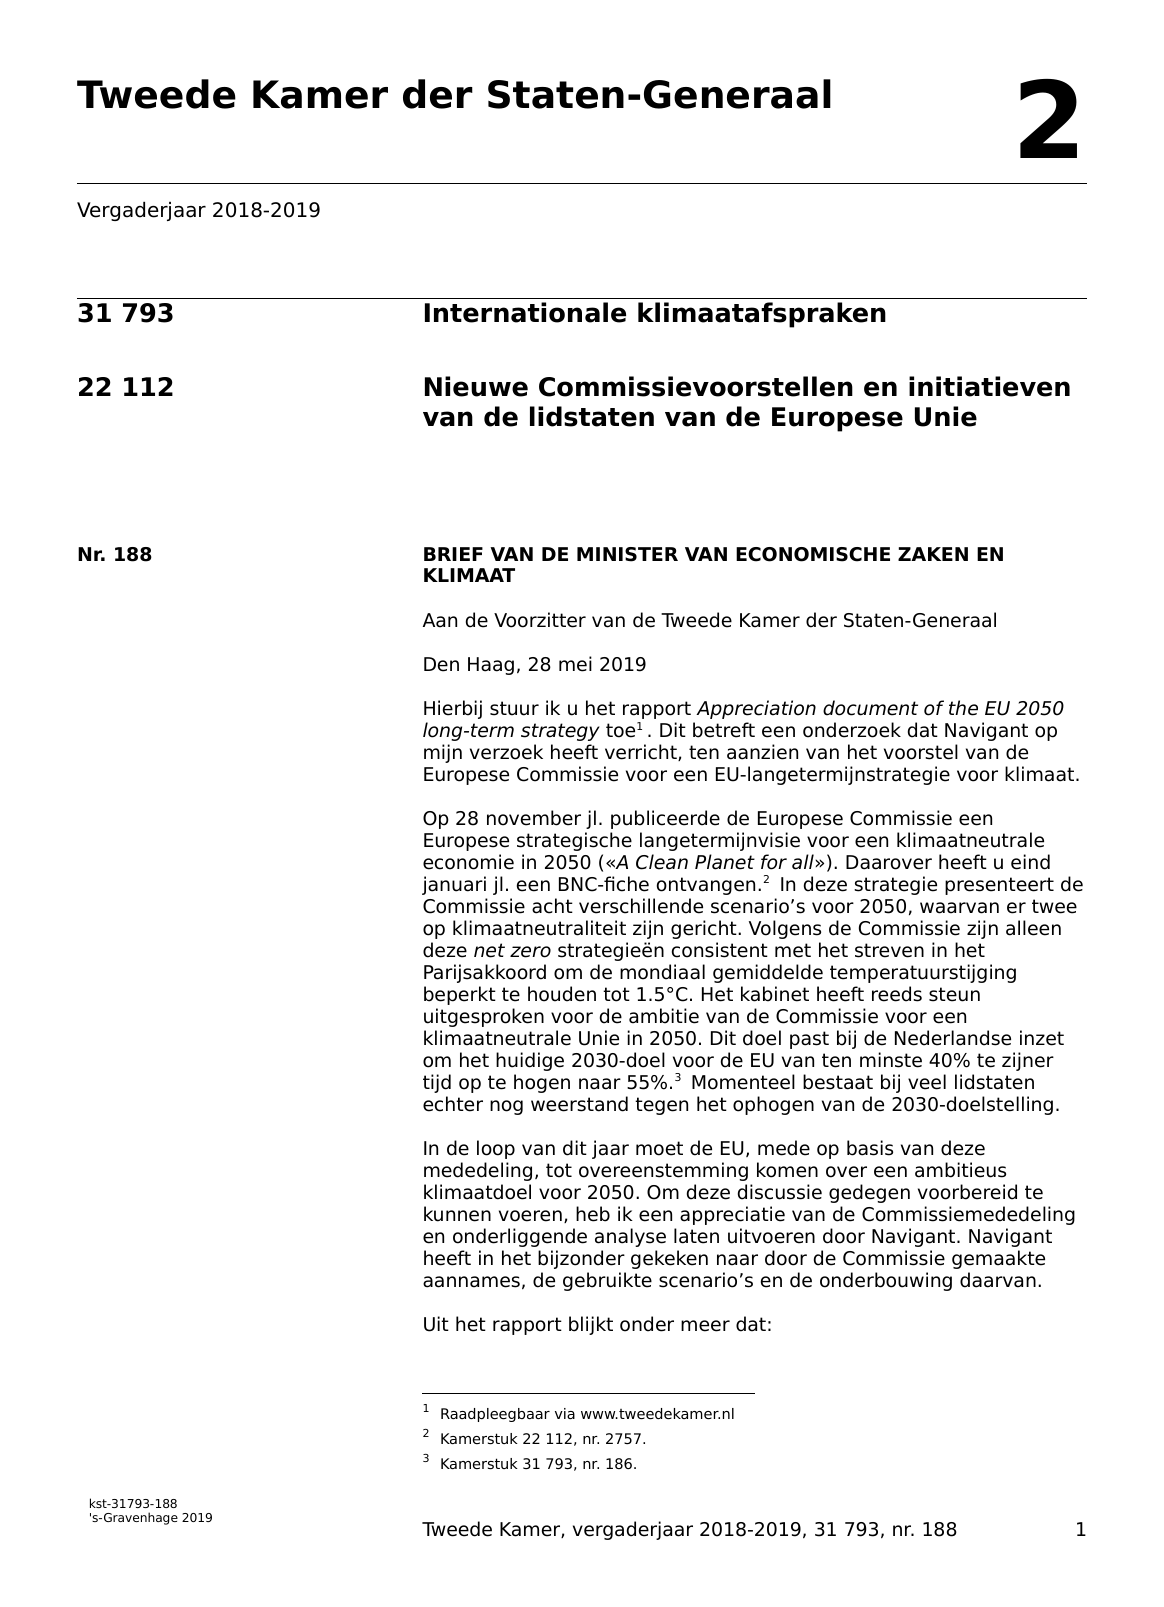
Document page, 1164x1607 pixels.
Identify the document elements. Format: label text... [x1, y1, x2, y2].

table_header Tweede Kamer der Staten-Generaal [77, 59, 886, 183]
table_header 2 [886, 59, 1087, 183]
subtitle 22 112 Nieuwe Commissievoorstellen en initiatieven van de lidstaten van de Europese Unie [77, 373, 1087, 432]
text 's-Gravenhage 2019 [88, 1511, 323, 1525]
text Op 28 november jl. publiceerde de Europese Commissie een Europese strategische langetermijnvisie voor een klimaatneutrale economie in 2050 («A Clean Planet for all»). Daarover heeft u eind januari jl. een BNC-fiche ontvangen. In deze strategie presenteert de Commissie acht verschillende scenario’s voor 2050, waarvan er twee op klimaatneutraliteit zijn gericht. Volgens de Commissie zijn alleen deze net zero strategieën consistent met het streven in het Parijsakkoord om de mondiaal gemiddelde temperatuurstijging beperkt te houden tot 1.5°C. Het kabinet heeft reeds steun uitgesproken voor de ambitie van de Commissie voor een klimaatneutrale Unie in 2050. Dit doel past bij de Nederlandse inzet om het huidige 2030-doel voor de EU van ten minste 40% te zijner tijd op te hogen naar 55%. Momenteel bestaat bij veel lidstaten echter nog weerstand tegen het ophogen van de 2030-doelstelling. [422, 808, 1087, 1116]
text Hierbij stuur ik u het rapport Appreciation document of the EU 2050 long-term strategy toe. Dit betreft een onderzoek dat Navigant op mijn verzoek heeft verricht, ten aanzien van het voorstel van de Europese Commissie voor een EU-langetermijnstrategie voor klimaat. [422, 698, 1087, 786]
text Kamerstuk 31 793, nr. 186. [422, 1452, 1087, 1474]
text Den Haag, 28 mei 2019 [422, 654, 1087, 676]
subtitle Nr. 188 BRIEF VAN DE MINISTER VAN ECONOMISCHE ZAKEN EN KLIMAAT [77, 543, 1087, 587]
text Kamerstuk 22 112, nr. 2757. [422, 1427, 1087, 1449]
subtitle 31 793 Internationale klimaatafspraken [77, 299, 1087, 329]
text kst-31793-188 [88, 1497, 323, 1511]
text Uit het rapport blijkt onder meer dat: [422, 1314, 1087, 1336]
text Raadpleegbaar via www.tweedekamer.nl [422, 1402, 1087, 1424]
text In de loop van dit jaar moet de EU, mede op basis van deze mededeling, tot overeenstemming komen over een ambitieus klimaatdoel voor 2050. Om deze discussie gedegen voorbereid te kunnen voeren, heb ik een appreciatie van de Commissiemededeling en onderliggende analyse laten uitvoeren door Navigant. Navigant heeft in het bijzonder gekeken naar door de Commissie gemaakte aannames, de gebruikte scenario’s en de onderbouwing daarvan. [422, 1138, 1087, 1292]
text Aan de Voorzitter van de Tweede Kamer der Staten-Generaal [422, 609, 1087, 632]
table_cell Vergaderjaar 2018-2019 [77, 184, 1087, 298]
